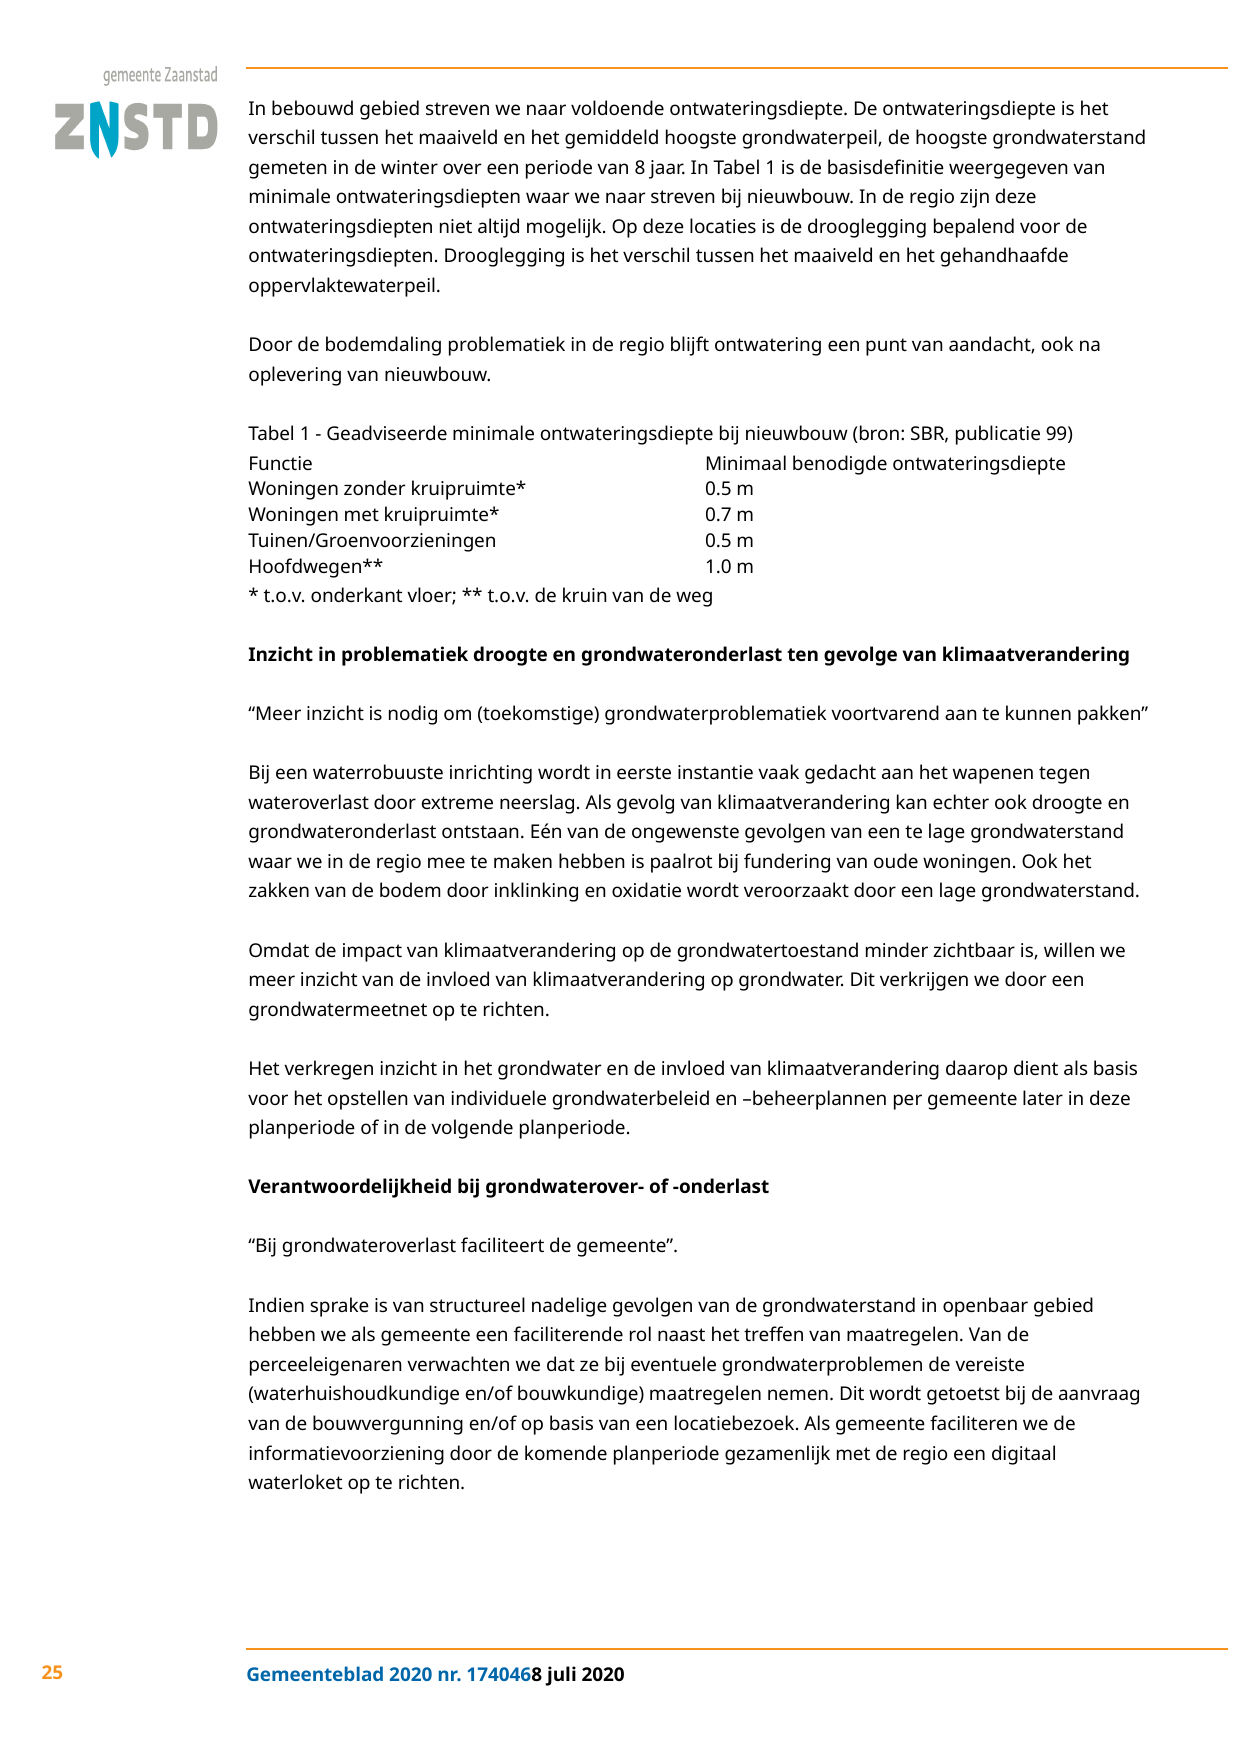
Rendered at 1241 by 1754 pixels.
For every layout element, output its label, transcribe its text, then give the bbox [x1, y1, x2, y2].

text Het verkregen inzicht in het grondwater en de invloed van klimaatverandering daarop dient als basis voor het opstellen van individuele grondwaterbeleid en –beheerplannen per gemeente later in deze planperiode of in de volgende planperiode. [248, 1055, 1152, 1140]
text Tabel 1 - Geadviseerde minimale ontwateringsdiepte bij nieuwbouw (bron: SBR, publicatie 99) [248, 420, 1152, 446]
picture [41, 47, 231, 172]
table_header Functie [248, 450, 705, 476]
table_cell Woningen met kruipruimte* [248, 501, 705, 527]
table_cell Tuinen/Groenvoorzieningen [248, 527, 705, 553]
text “Bij grondwateroverlast faciliteert de gemeente”. [248, 1233, 1152, 1258]
table_cell 0.5 m [705, 476, 1152, 501]
table_cell Hoofdwegen** [248, 553, 705, 578]
text * t.o.v. onderkant vloer; ** t.o.v. de kruin van de weg [248, 582, 1152, 607]
text In bebouwd gebied streven we naar voldoende ontwateringsdiepte. De ontwateringsdiepte is het verschil tussen het maaiveld en het gemiddeld hoogste grondwaterpeil, de hoogste grondwaterstand gemeten in de winter over een periode van 8 jaar. In Tabel 1 is de basisdefinitie weergegeven van minimale ontwateringsdiepten waar we naar streven bij nieuwbouw. In de regio zijn deze ontwateringsdiepten niet altijd mogelijk. Op deze locaties is de drooglegging bepalend voor de ontwateringsdiepten. Drooglegging is het verschil tussen het maaiveld en het gehandhaafde oppervlaktewaterpeil. [248, 95, 1152, 298]
table_cell 1.0 m [705, 553, 1152, 578]
text “Meer inzicht is nodig om (toekomstige) grondwaterproblematiek voortvarend aan te kunnen pakken” [248, 700, 1152, 726]
text Omdat de impact van klimaatverandering op de grondwatertoestand minder zichtbaar is, willen we meer inzicht van de invloed van klimaatverandering op grondwater. Dit verkrijgen we door een grondwatermeetnet op te richten. [248, 937, 1152, 1022]
text Indien sprake is van structureel nadelige gevolgen van de grondwaterstand in openbaar gebied hebben we als gemeente een faciliterende rol naast het treffen van maatregelen. Van de perceeleigenaren verwachten we dat ze bij eventuele grondwaterproblemen de vereiste (waterhuishoudkundige en/of bouwkundige) maatregelen nemen. Dit wordt getoetst bij de aanvraag van de bouwvergunning en/of op basis van een locatiebezoek. Als gemeente faciliteren we de informatievoorziening door de komende planperiode gezamenlijk met de regio een digitaal waterloket op te richten. [248, 1292, 1152, 1495]
text Door de bodemdaling problematiek in de regio blijft ontwatering een punt van aandacht, ook na oplevering van nieuwbouw. [248, 331, 1152, 387]
table_cell Woningen zonder kruipruimte* [248, 476, 705, 501]
text Bij een waterrobuuste inrichting wordt in eerste instantie vaak gedacht aan het wapenen tegen wateroverlast door extreme neerslag. Als gevolg van klimaatverandering kan echter ook droogte en grondwateronderlast ontstaan. Eén van de ongewenste gevolgen van een te lage grondwaterstand waar we in de regio mee te maken hebben is paalrot bij fundering van oude woningen. Ook het zakken van de bodem door inklinking en oxidatie wordt veroorzaakt door een lage grondwaterstand. [248, 759, 1152, 903]
text Inzicht in problematiek droogte en grondwateronderlast ten gevolge van klimaatverandering [248, 641, 1152, 667]
table_header Minimaal benodigde ontwateringsdiepte [705, 450, 1152, 476]
table_cell 0.7 m [705, 501, 1152, 527]
text Verantwoordelijkheid bij grondwaterover- of -onderlast [248, 1173, 1152, 1199]
table_cell 0.5 m [705, 527, 1152, 553]
